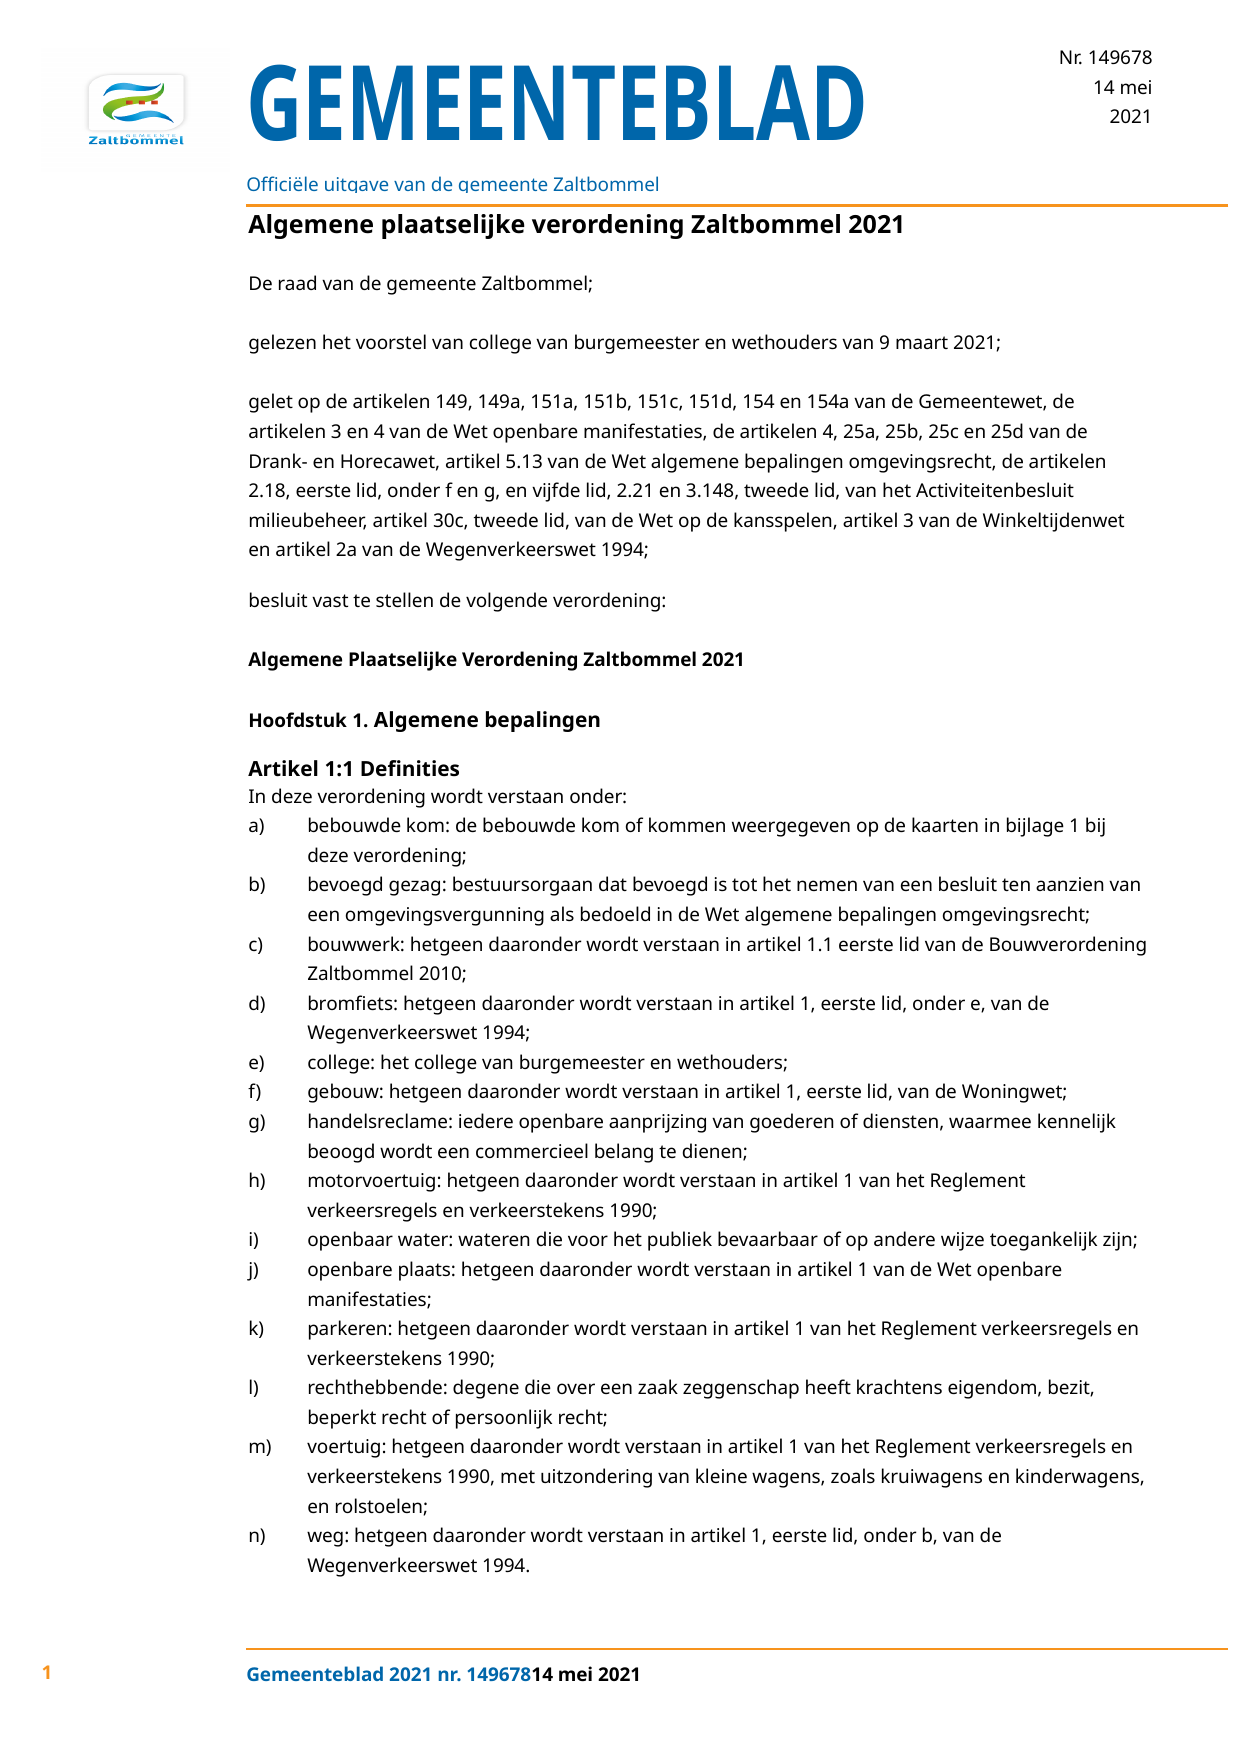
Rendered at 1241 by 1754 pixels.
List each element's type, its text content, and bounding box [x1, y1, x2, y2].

text gelet op de artikelen 149, 149a, 151a, 151b, 151c, 151d, 154 en 154a van de Gemeentewet, de artikelen 3 en 4 van de Wet openbare manifestaties, de artikelen 4, 25a, 25b, 25c en 25d van de Drank- en Horecawet, artikel 5.13 van de Wet algemene bepalingen omgevingsrecht, de artikelen 2.18, eerste lid, onder f en g, en vijfde lid, 2.21 en 3.148, tweede lid, van het Activiteitenbesluit milieubeheer, artikel 30c, tweede lid, van de Wet op de kansspelen, artikel 3 van de Winkeltijdenwet en artikel 2a van de Wegenverkeerswet 1994; [248, 389, 1152, 562]
list parkeren: hetgeen daaronder wordt verstaan in artikel 1 van het Reglement verkeersregels en verkeerstekens 1990; [248, 1315, 1152, 1371]
list weg: hetgeen daaronder wordt verstaan in artikel 1, eerste lid, onder b, van de Wegenverkeerswet 1994. [248, 1522, 1152, 1578]
text gelezen het voorstel van college van burgemeester en wethouders van 9 maart 2021; [248, 329, 1152, 355]
text De raad van de gemeente Zaltbommel; [248, 270, 1152, 296]
text Algemene plaatselijke verordening Zaltbommel 2021 [248, 207, 1152, 241]
text In deze verordening wordt verstaan onder: [248, 783, 1152, 809]
text besluit vast te stellen de volgende verordening: [248, 587, 1152, 613]
picture [41, 47, 231, 172]
list openbare plaats: hetgeen daaronder wordt verstaan in artikel 1 van de Wet openbare manifestaties; [248, 1256, 1152, 1312]
list college: het college van burgemeester en wethouders; [248, 1049, 1152, 1075]
list bouwwerk: hetgeen daaronder wordt verstaan in artikel 1.1 eerste lid van de Bouwverordening Zaltbommel 2010; [248, 931, 1152, 986]
text Algemene Plaatselijke Verordening Zaltbommel 2021 [248, 646, 1152, 672]
list bromfiets: hetgeen daaronder wordt verstaan in artikel 1, eerste lid, onder e, van de Wegenverkeerswet 1994; [248, 990, 1152, 1045]
list bevoegd gezag: bestuursorgaan dat bevoegd is tot het nemen van een besluit ten aanzien van een omgevingsvergunning als bedoeld in de Wet algemene bepalingen omgevingsrecht; [248, 872, 1152, 927]
list handelsreclame: iedere openbare aanprijzing van goederen of diensten, waarmee kennelijk beoogd wordt een commercieel belang te dienen; [248, 1108, 1152, 1164]
list openbaar water: wateren die voor het publiek bevaarbaar of op andere wijze toegankelijk zijn; [248, 1227, 1152, 1252]
list motorvoertuig: hetgeen daaronder wordt verstaan in artikel 1 van het Reglement verkeersregels en verkeerstekens 1990; [248, 1167, 1152, 1223]
list bebouwde kom: de bebouwde kom of kommen weergegeven op de kaarten in bijlage 1 bij deze verordening; [248, 812, 1152, 868]
text Hoofdstuk 1. Algemene bepalingen [248, 705, 1152, 734]
text Artikel 1:1 Definities [248, 754, 1152, 783]
list rechthebbende: degene die over een zaak zeggenschap heeft krachtens eigendom, bezit, beperkt recht of persoonlijk recht; [248, 1374, 1152, 1430]
list gebouw: hetgeen daaronder wordt verstaan in artikel 1, eerste lid, van de Woningwet; [248, 1079, 1152, 1104]
list voertuig: hetgeen daaronder wordt verstaan in artikel 1 van het Reglement verkeersregels en verkeerstekens 1990, met uitzondering van kleine wagens, zoals kruiwagens en kinderwagens, en rolstoelen; [248, 1434, 1152, 1519]
